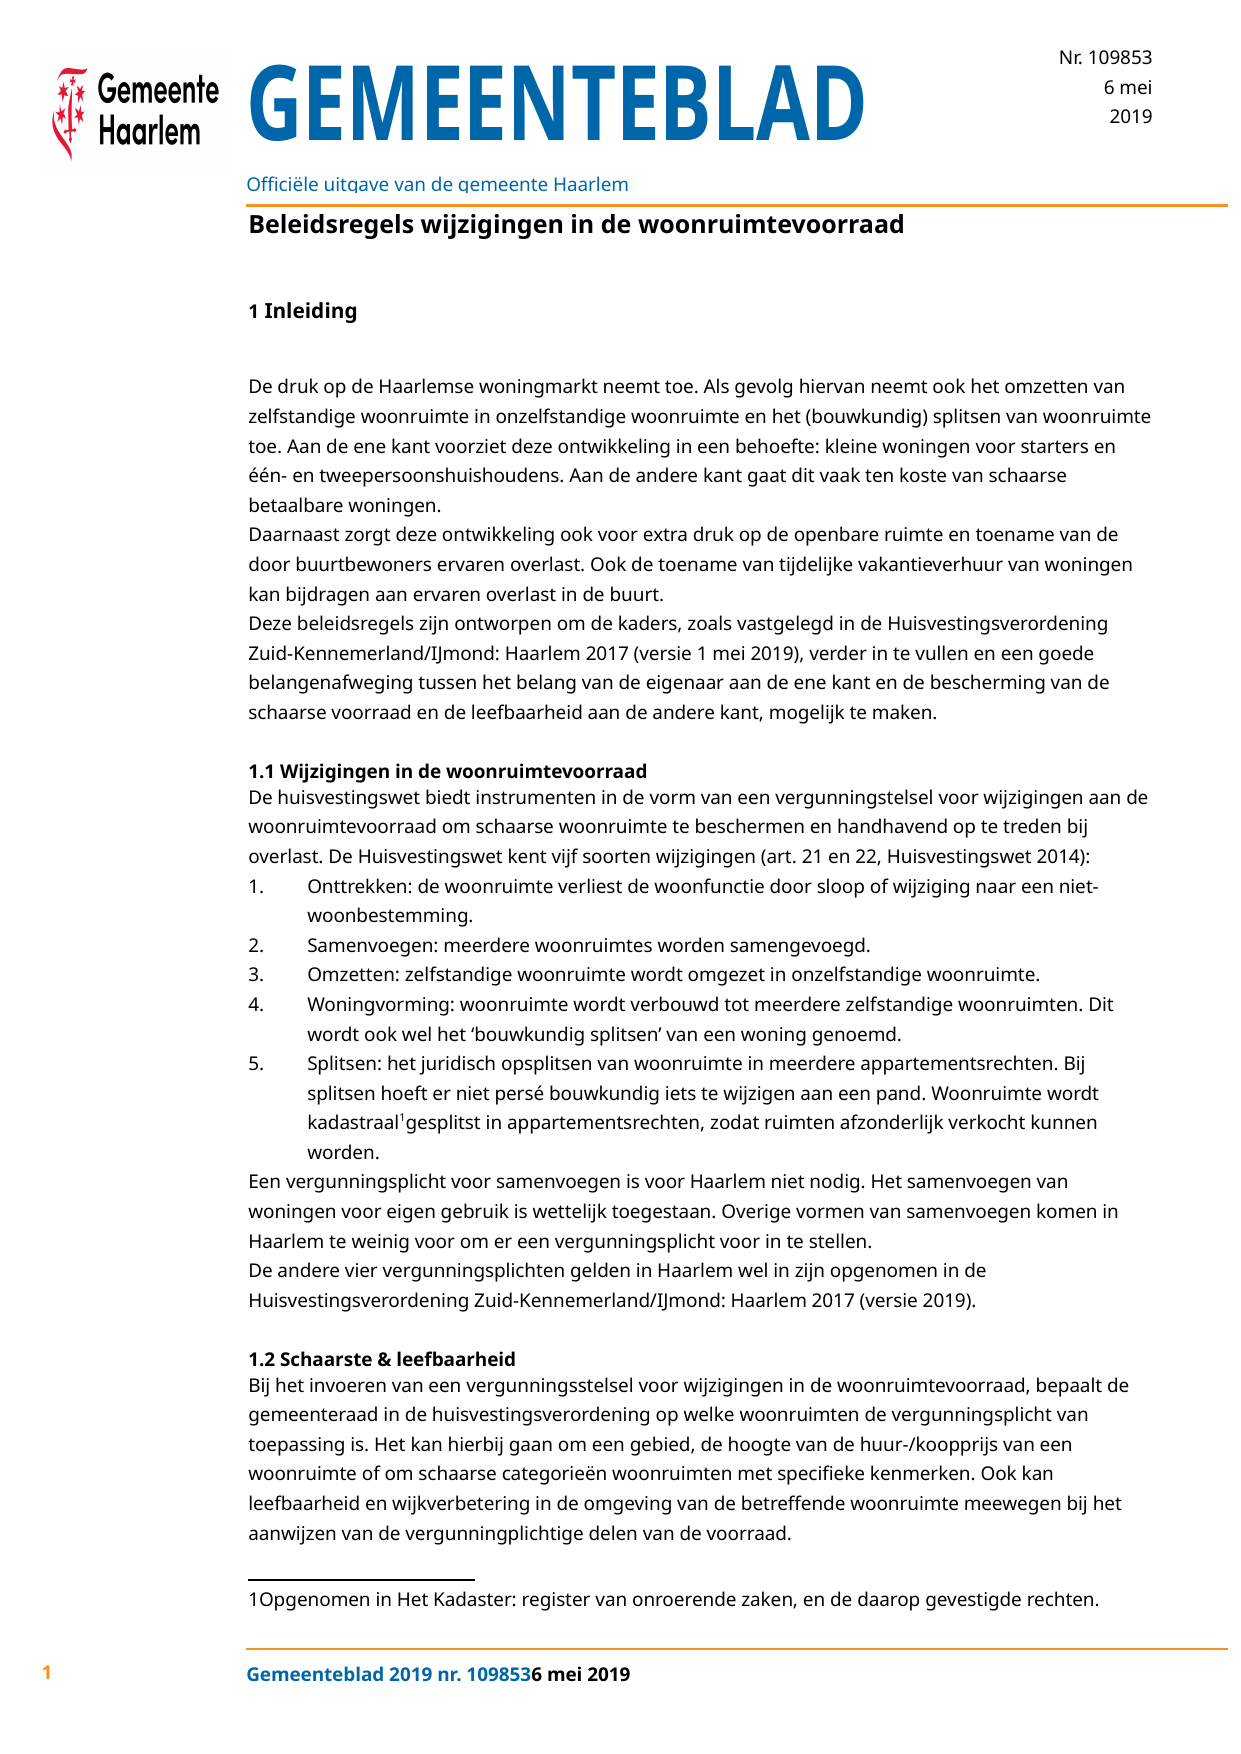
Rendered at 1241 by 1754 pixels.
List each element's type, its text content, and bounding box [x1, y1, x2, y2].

text Deze beleidsregels zijn ontworpen om de kaders, zoals vastgelegd in de Huisvestingsverordening Zuid-Kennemerland/IJmond: Haarlem 2017 (versie 1 mei 2019), verder in te vullen en een goede belangenafweging tussen het belang van de eigenaar aan de ene kant en de bescherming van de schaarse voorraad en de leefbaarheid aan de andere kant, mogelijk te maken. [248, 610, 1152, 725]
text Bij het invoeren van een vergunningsstelsel voor wijzigingen in de woonruimtevoorraad, bepaalt de gemeenteraad in de huisvestingsverordening op welke woonruimten de vergunningsplicht van toepassing is. Het kan hierbij gaan om een gebied, de hoogte van de huur-/koopprijs van een woonruimte of om schaarse categorieën woonruimten met specifieke kenmerken. Ook kan leefbaarheid en wijkverbetering in de omgeving van de betreffende woonruimte meewegen bij het aanwijzen van de vergunningplichtige delen van de voorraad. [248, 1372, 1152, 1546]
text 1 Inleiding [248, 296, 1152, 324]
text Daarnaast zorgt deze ontwikkeling ook voor extra druk op de openbare ruimte en toename van de door buurtbewoners ervaren overlast. Ook de toename van tijdelijke vakantieverhuur van woningen kan bijdragen aan ervaren overlast in de buurt. [248, 522, 1152, 607]
list Woningvorming: woonruimte wordt verbouwd tot meerdere zelfstandige woonruimten. Dit wordt ook wel het ‘bouwkundig splitsen’ van een woning genoemd. [248, 991, 1152, 1046]
text De huisvestingswet biedt instrumenten in de vorm van een vergunningstelsel voor wijzigingen aan de woonruimtevoorraad om schaarse woonruimte te beschermen en handhavend op te treden bij overlast. De Huisvestingswet kent vijf soorten wijzigingen (art. 21 en 22, Huisvestingswet 2014): [248, 784, 1152, 869]
text De andere vier vergunningsplichten gelden in Haarlem wel in zijn opgenomen in de Huisvestingsverordening Zuid-Kennemerland/IJmond: Haarlem 2017 (versie 2019). [248, 1257, 1152, 1313]
list Opgenomen in Het Kadaster: register van onroerende zaken, en de daarop gevestigde rechten. [248, 1586, 1152, 1612]
text Beleidsregels wijzigingen in de woonruimtevoorraad [248, 207, 1152, 241]
list Splitsen: het juridisch opsplitsen van woonruimte in meerdere appartementsrechten. Bij splitsen hoeft er niet persé bouwkundig iets te wijzigen aan een pand. Woonruimte wordt kadastraalgesplitst in appartementsrechten, zodat ruimten afzonderlijk verkocht kunnen worden. [248, 1050, 1152, 1165]
text De druk op de Haarlemse woningmarkt neemt toe. Als gevolg hiervan neemt ook het omzetten van zelfstandige woonruimte in onzelfstandige woonruimte en het (bouwkundig) splitsen van woonruimte toe. Aan de ene kant voorziet deze ontwikkeling in een behoefte: kleine woningen voor starters en één- en tweepersoonshuishoudens. Aan de andere kant gaat dit vaak ten koste van schaarse betaalbare woningen. [248, 374, 1152, 518]
picture [41, 47, 231, 172]
list Samenvoegen: meerdere woonruimtes worden samengevoegd. [248, 932, 1152, 958]
text 1.2 Schaarste & leefbaarheid [248, 1346, 1152, 1372]
list Onttrekken: de woonruimte verliest de woonfunctie door sloop of wijziging naar een niet-woonbestemming. [248, 873, 1152, 928]
text Een vergunningsplicht voor samenvoegen is voor Haarlem niet nodig. Het samenvoegen van woningen voor eigen gebruik is wettelijk toegestaan. Overige vormen van samenvoegen komen in Haarlem te weinig voor om er een vergunningsplicht voor in te stellen. [248, 1169, 1152, 1253]
text 1.1 Wijzigingen in de woonruimtevoorraad [248, 758, 1152, 784]
list Omzetten: zelfstandige woonruimte wordt omgezet in onzelfstandige woonruimte. [248, 962, 1152, 987]
